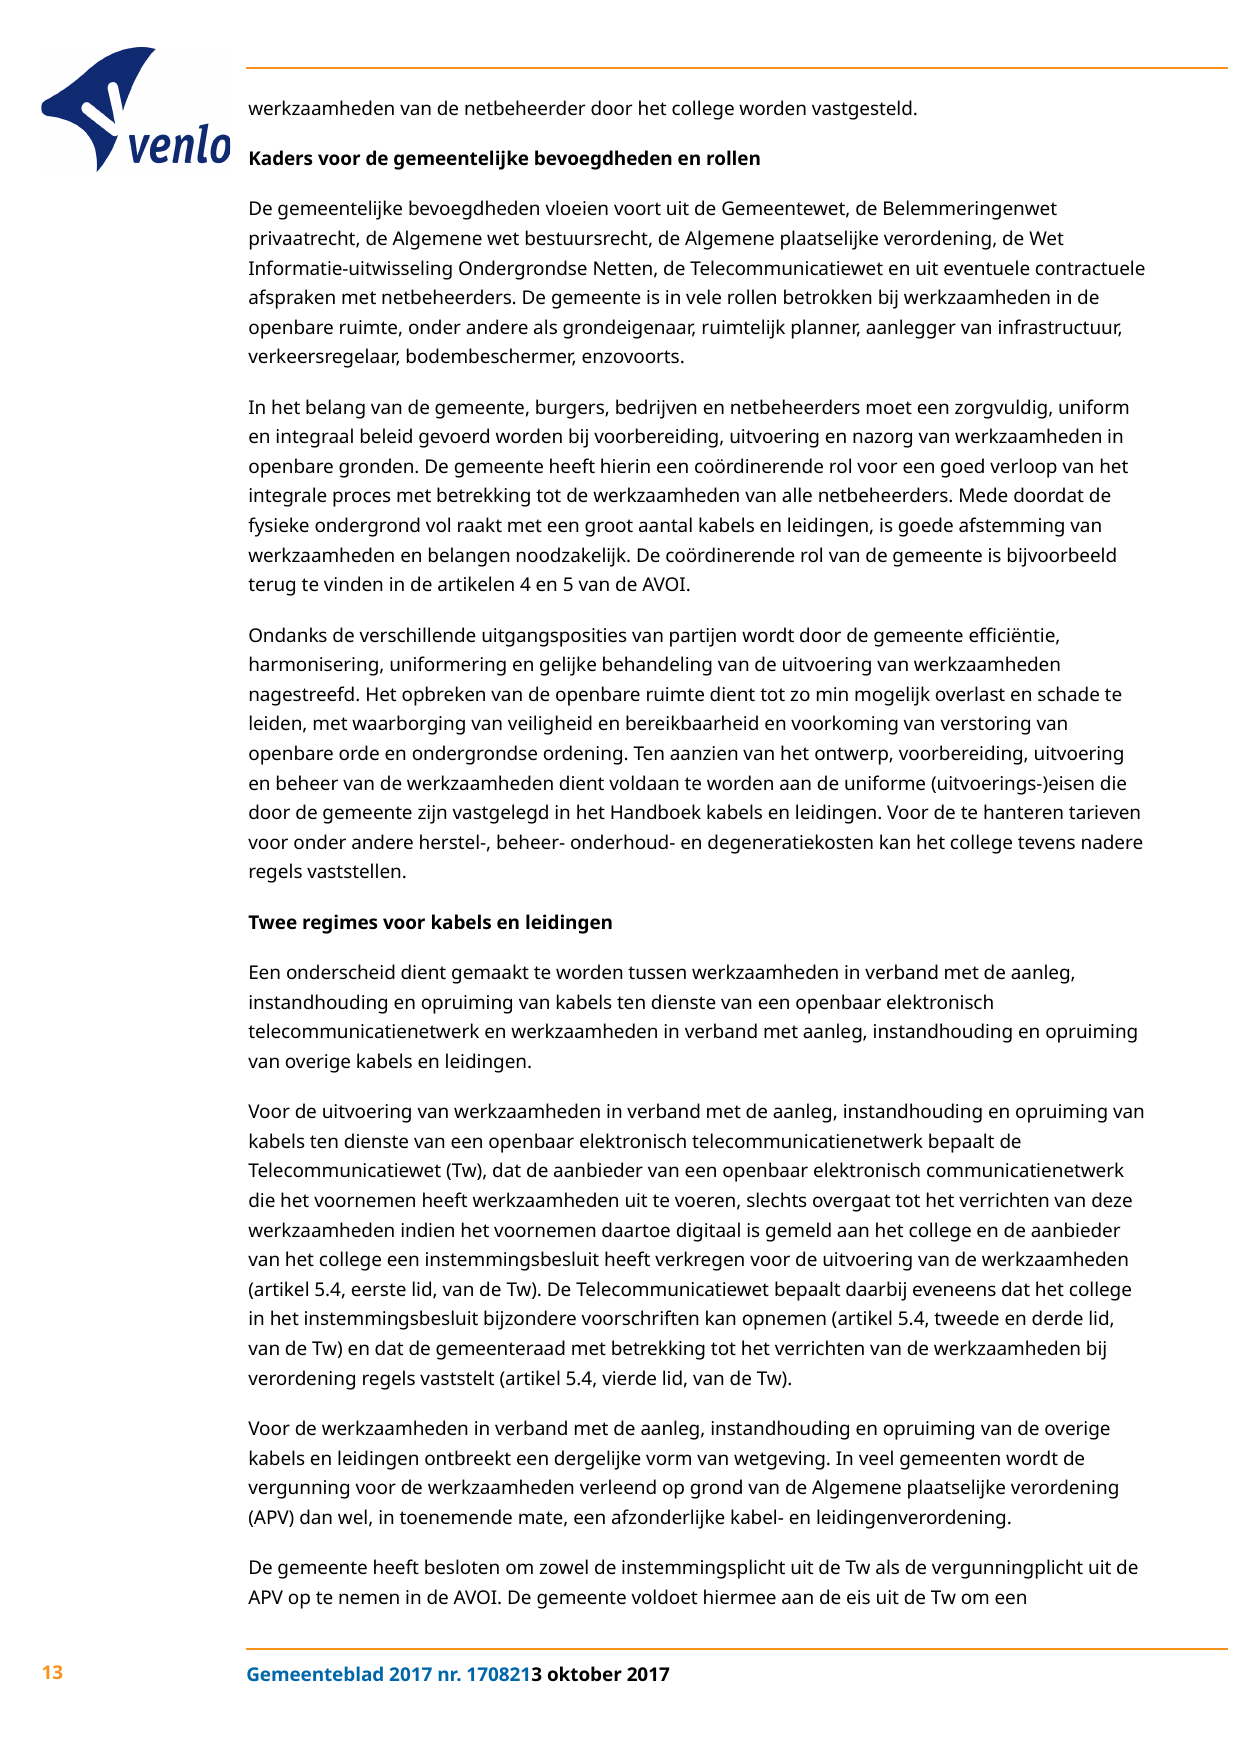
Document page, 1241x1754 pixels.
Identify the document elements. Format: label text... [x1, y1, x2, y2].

text De gemeentelijke bevoegdheden vloeien voort uit de Gemeentewet, de Belemmeringenwet privaatrecht, de Algemene wet bestuursrecht, de Algemene plaatselijke verordening, de Wet Informatie-uitwisseling Ondergrondse Netten, de Telecommunicatiewet en uit eventuele contractuele afspraken met netbeheerders. De gemeente is in vele rollen betrokken bij werkzaamheden in de openbare ruimte, onder andere als grondeigenaar, ruimtelijk planner, aanlegger van infrastructuur, verkeersregelaar, bodembeschermer, enzovoorts. [248, 196, 1152, 369]
text De gemeente heeft besloten om zowel de instemmingsplicht uit de Tw als de vergunningplicht uit de APV op te nemen in de AVOI. De gemeente voldoet hiermee aan de eis uit de Tw om een [248, 1554, 1152, 1610]
text Voor de uitvoering van werkzaamheden in verband met de aanleg, instandhouding en opruiming van kabels ten dienste van een openbaar elektronisch telecommunicatienetwerk bepaalt de Telecommunicatiewet (Tw), dat de aanbieder van een openbaar elektronisch communicatienetwerk die het voornemen heeft werkzaamheden uit te voeren, slechts overgaat tot het verrichten van deze werkzaamheden indien het voornemen daartoe digitaal is gemeld aan het college en de aanbieder van het college een instemmingsbesluit heeft verkregen voor de uitvoering van de werkzaamheden (artikel 5.4, eerste lid, van de Tw). De Telecommunicatiewet bepaalt daarbij eveneens dat het college in het instemmingsbesluit bijzondere voorschriften kan opnemen (artikel 5.4, tweede en derde lid, van de Tw) en dat de gemeenteraad met betrekking tot het verrichten van de werkzaamheden bij verordening regels vaststelt (artikel 5.4, vierde lid, van de Tw). [248, 1098, 1152, 1391]
text Kaders voor de gemeentelijke bevoegdheden en rollen [248, 145, 1152, 171]
text Twee regimes voor kabels en leidingen [248, 909, 1152, 935]
text Ondanks de verschillende uitgangsposities van partijen wordt door de gemeente efficiëntie, harmonisering, uniformering en gelijke behandeling van de uitvoering van werkzaamheden nagestreefd. Het opbreken van de openbare ruimte dient tot zo min mogelijk overlast en schade te leiden, met waarborging van veiligheid en bereikbaarheid en voorkoming van verstoring van openbare orde en ondergrondse ordening. Ten aanzien van het ontwerp, voorbereiding, uitvoering en beheer van de werkzaamheden dient voldaan te worden aan de uniforme (uitvoerings-)eisen die door de gemeente zijn vastgelegd in het Handboek kabels en leidingen. Voor de te hanteren tarieven voor onder andere herstel-, beheer- onderhoud- en degeneratiekosten kan het college tevens nadere regels vaststellen. [248, 622, 1152, 884]
picture [41, 47, 231, 172]
text werkzaamheden van de netbeheerder door het college worden vastgesteld. [248, 95, 1152, 121]
text Een onderscheid dient gemaakt te worden tussen werkzaamheden in verband met de aanleg, instandhouding en opruiming van kabels ten dienste van een openbaar elektronisch telecommunicatienetwerk en werkzaamheden in verband met aanleg, instandhouding en opruiming van overige kabels en leidingen. [248, 959, 1152, 1074]
text In het belang van de gemeente, burgers, bedrijven en netbeheerders moet een zorgvuldig, uniform en integraal beleid gevoerd worden bij voorbereiding, uitvoering en nazorg van werkzaamheden in openbare gronden. De gemeente heeft hierin een coördinerende rol voor een goed verloop van het integrale proces met betrekking tot de werkzaamheden van alle netbeheerders. Mede doordat de fysieke ondergrond vol raakt met een groot aantal kabels en leidingen, is goede afstemming van werkzaamheden en belangen noodzakelijk. De coördinerende rol van de gemeente is bijvoorbeeld terug te vinden in de artikelen 4 en 5 van de AVOI. [248, 394, 1152, 597]
text Voor de werkzaamheden in verband met de aanleg, instandhouding en opruiming van de overige kabels en leidingen ontbreekt een dergelijke vorm van wetgeving. In veel gemeenten wordt de vergunning voor de werkzaamheden verleend op grond van de Algemene plaatselijke verordening (APV) dan wel, in toenemende mate, een afzonderlijke kabel- en leidingenverordening. [248, 1415, 1152, 1530]
